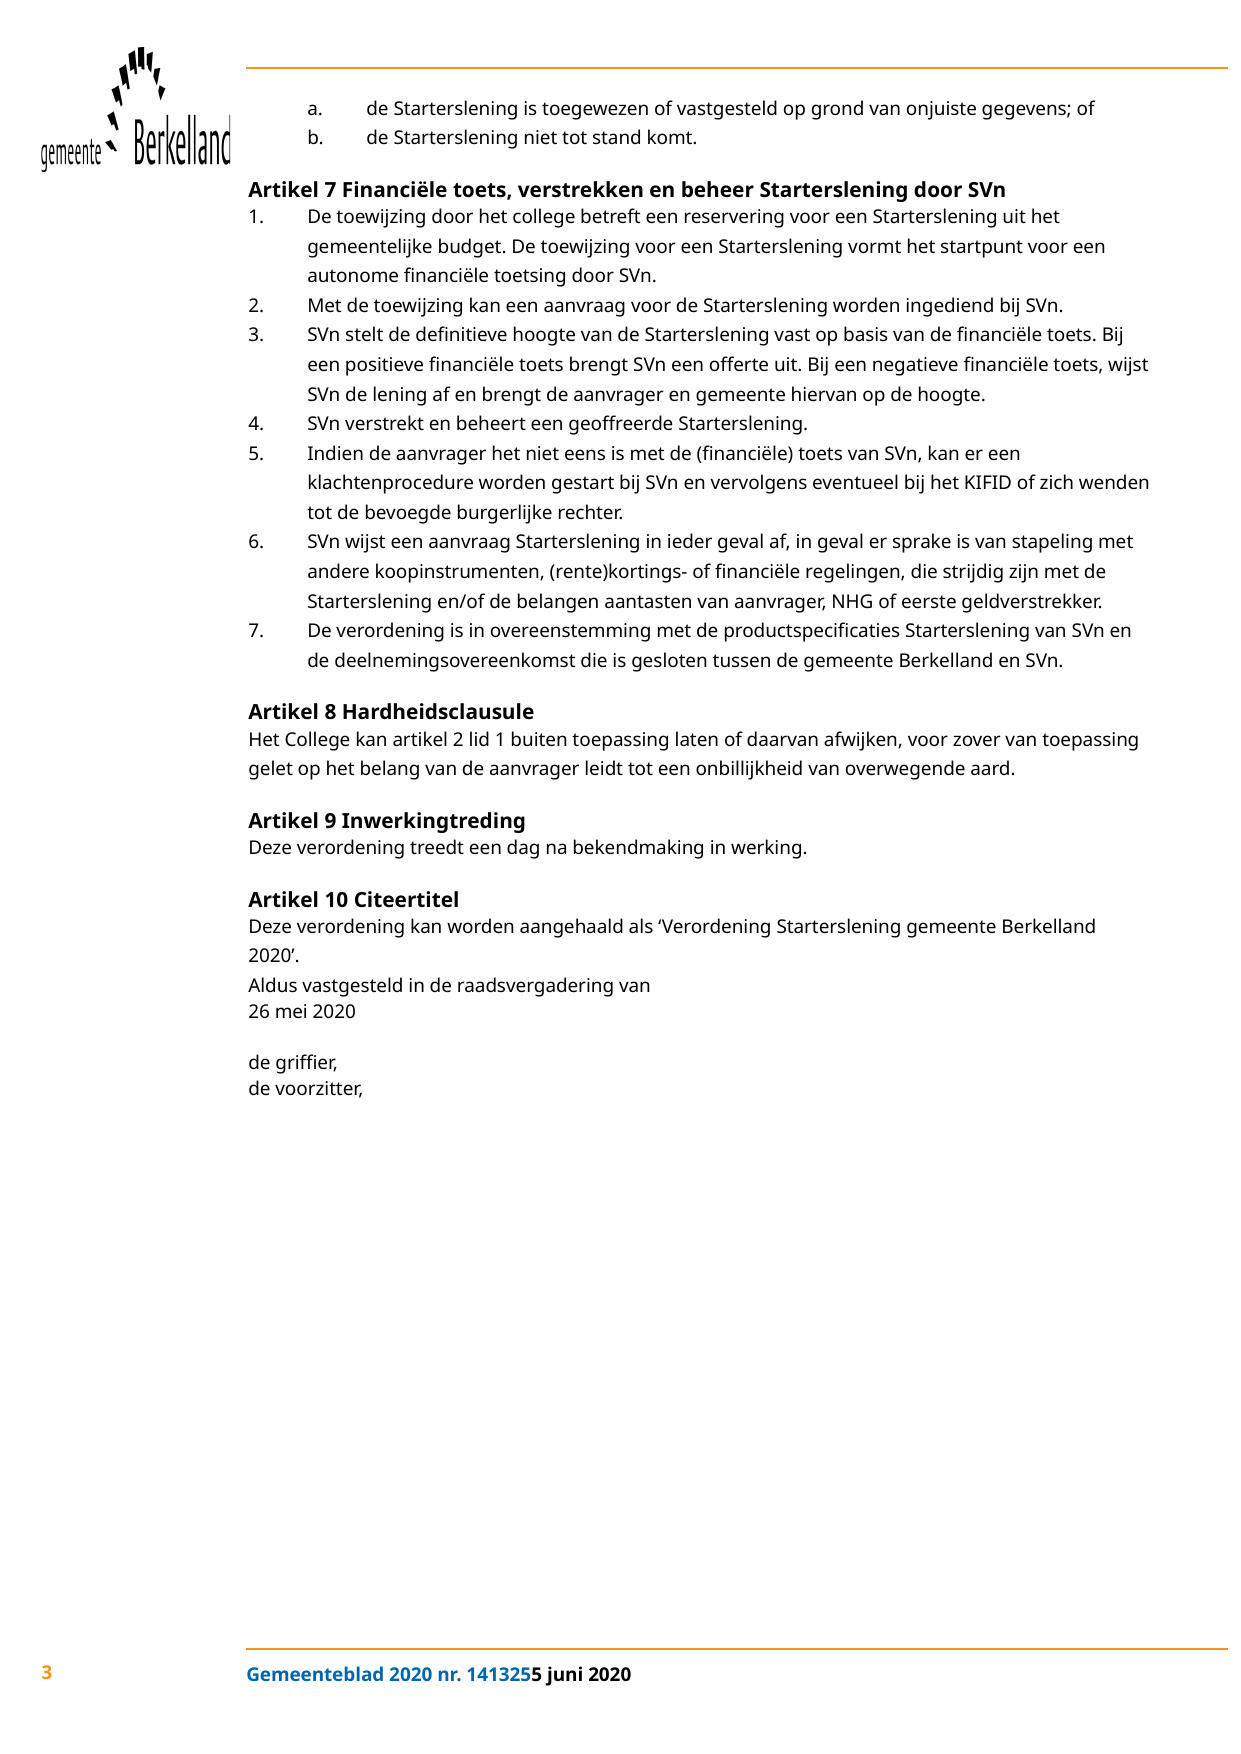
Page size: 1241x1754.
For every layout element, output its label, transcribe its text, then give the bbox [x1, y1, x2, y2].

text Artikel 10 Citeertitel [248, 885, 1152, 913]
text de voorzitter, [248, 1075, 1152, 1101]
text Deze verordening kan worden aangehaald als ‘Verordening Starterslening gemeente Berkelland 2020’. [248, 913, 1152, 968]
text Artikel 9 Inwerkingtreding [248, 806, 1152, 834]
list De verordening is in overeenstemming met de productspecificaties Starterslening van SVn en de deelnemingsovereenkomst die is gesloten tussen de gemeente Berkelland en SVn. [248, 617, 1152, 673]
list SVn wijst een aanvraag Starterslening in ieder geval af, in geval er sprake is van stapeling met andere koopinstrumenten, (rente)kortings- of financiële regelingen, die strijdig zijn met de Starterslening en/of de belangen aantasten van aanvrager, NHG of eerste geldverstrekker. [248, 529, 1152, 613]
text Deze verordening treedt een dag na bekendmaking in werking. [248, 834, 1152, 860]
text 26 mei 2020 [248, 998, 1152, 1024]
picture [41, 47, 231, 172]
text Aldus vastgesteld in de raadsvergadering van [248, 972, 1152, 998]
list de Starterslening niet tot stand komt. [307, 124, 1152, 150]
text de griffier, [248, 1049, 1152, 1075]
list Met de toewijzing kan een aanvraag voor de Starterslening worden ingediend bij SVn. [248, 292, 1152, 318]
list SVn stelt de definitieve hoogte van de Starterslening vast op basis van de financiële toets. Bij een positieve financiële toets brengt SVn een offerte uit. Bij een negatieve financiële toets, wijst SVn de lening af en brengt de aanvrager en gemeente hiervan op de hoogte. [248, 322, 1152, 406]
text Artikel 7 Financiële toets, verstrekken en beheer Starterslening door SVn [248, 175, 1152, 203]
text Het College kan artikel 2 lid 1 buiten toepassing laten of daarvan afwijken, voor zover van toepassing gelet op het belang van de aanvrager leidt tot een onbillijkheid van overwegende aard. [248, 726, 1152, 781]
list Indien de aanvrager het niet eens is met de (financiële) toets van SVn, kan er een klachtenprocedure worden gestart bij SVn en vervolgens eventueel bij het KIFID of zich wenden tot de bevoegde burgerlijke rechter. [248, 440, 1152, 525]
list De toewijzing door het college betreft een reservering voor een Starterslening uit het gemeentelijke budget. De toewijzing voor een Starterslening vormt het startpunt voor een autonome financiële toetsing door SVn. [248, 203, 1152, 288]
list de Starterslening is toegewezen of vastgesteld op grond van onjuiste gegevens; of [307, 95, 1152, 121]
text Artikel 8 Hardheidsclausule [248, 697, 1152, 726]
list SVn verstrekt en beheert een geoffreerde Starterslening. [248, 410, 1152, 436]
